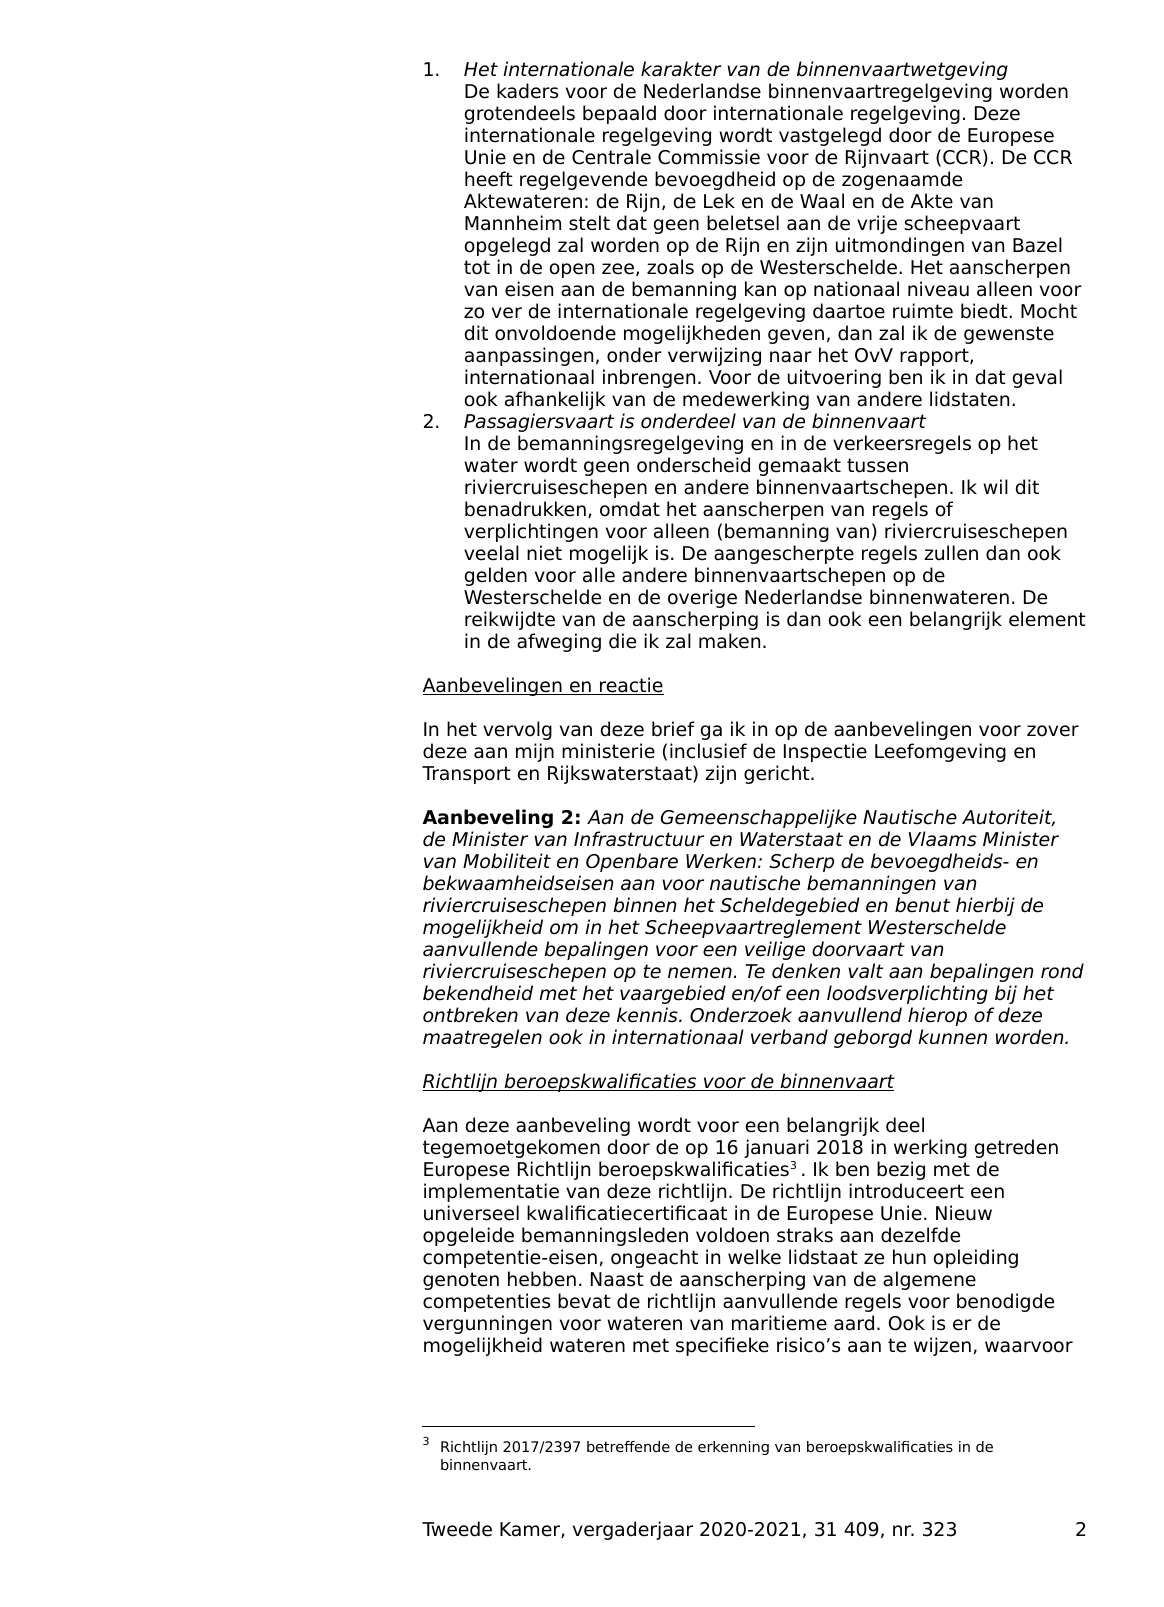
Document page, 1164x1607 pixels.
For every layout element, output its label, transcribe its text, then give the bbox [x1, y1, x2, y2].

subtitle Aanbevelingen en reactie [422, 675, 1087, 697]
text Aan deze aanbeveling wordt voor een belangrijk deel tegemoetgekomen door de op 16 januari 2018 in werking getreden Europese Richtlijn beroepskwalificaties. Ik ben bezig met de implementatie van deze richtlijn. De richtlijn introduceert een universeel kwalificatiecertificaat in de Europese Unie. Nieuw opgeleide bemanningsleden voldoen straks aan dezelfde competentie-eisen, ongeacht in welke lidstaat ze hun opleiding genoten hebben. Naast de aanscherping van de algemene competenties bevat de richtlijn aanvullende regels voor benodigde vergunningen voor wateren van maritieme aard. Ook is er de mogelijkheid wateren met specifieke risico’s aan te wijzen, waarvoor [422, 1115, 1087, 1357]
text Aanbeveling 2: Aan de Gemeenschappelijke Nautische Autoriteit, de Minister van Infrastructuur en Waterstaat en de Vlaams Minister van Mobiliteit en Openbare Werken: Scherp de bevoegdheids- en bekwaamheidseisen aan voor nautische bemanningen van riviercruiseschepen binnen het Scheldegebied en benut hierbij de mogelijkheid om in het Scheepvaartreglement Westerschelde aanvullende bepalingen voor een veilige doorvaart van riviercruiseschepen op te nemen. Te denken valt aan bepalingen rond bekendheid met het vaargebied en/of een loodsverplichting bij het ontbreken van deze kennis. Onderzoek aanvullend hierop of deze maatregelen ook in internationaal verband geborgd kunnen worden. [422, 807, 1087, 1049]
text In de bemanningsregelgeving en in de verkeersregels op het water wordt geen onderscheid gemaakt tussen riviercruiseschepen en andere binnenvaartschepen. Ik wil dit benadrukken, omdat het aanscherpen van regels of verplichtingen voor alleen (bemanning van) riviercruiseschepen veelal niet mogelijk is. De aangescherpte regels zullen dan ook gelden voor alle andere binnenvaartschepen op de Westerschelde en de overige Nederlandse binnenwateren. De reikwijdte van de aanscherping is dan ook een belangrijk element in de afweging die ik zal maken. [464, 433, 1087, 652]
subtitle Richtlijn beroepskwalificaties voor de binnenvaart [422, 1071, 1087, 1093]
text 1. Het internationale karakter van de binnenvaartwetgeving [422, 59, 1087, 81]
text Richtlijn 2017/2397 betreffende de erkenning van beroepskwalificaties in de binnenvaart. [422, 1435, 1087, 1474]
text 2. Passagiersvaart is onderdeel van de binnenvaart [422, 411, 1087, 433]
text De kaders voor de Nederlandse binnenvaartregelgeving worden grotendeels bepaald door internationale regelgeving. Deze internationale regelgeving wordt vastgelegd door de Europese Unie en de Centrale Commissie voor de Rijnvaart (CCR). De CCR heeft regelgevende bevoegdheid op de zogenaamde Aktewateren: de Rijn, de Lek en de Waal en de Akte van Mannheim stelt dat geen beletsel aan de vrije scheepvaart opgelegd zal worden op de Rijn en zijn uitmondingen van Bazel tot in de open zee, zoals op de Westerschelde. Het aanscherpen van eisen aan de bemanning kan op nationaal niveau alleen voor zo ver de internationale regelgeving daartoe ruimte biedt. Mocht dit onvoldoende mogelijkheden geven, dan zal ik de gewenste aanpassingen, onder verwijzing naar het OvV rapport, internationaal inbrengen. Voor de uitvoering ben ik in dat geval ook afhankelijk van de medewerking van andere lidstaten. [464, 81, 1087, 411]
text In het vervolg van deze brief ga ik in op de aanbevelingen voor zover deze aan mijn ministerie (inclusief de Inspectie Leefomgeving en Transport en Rijkswaterstaat) zijn gericht. [422, 719, 1087, 785]
